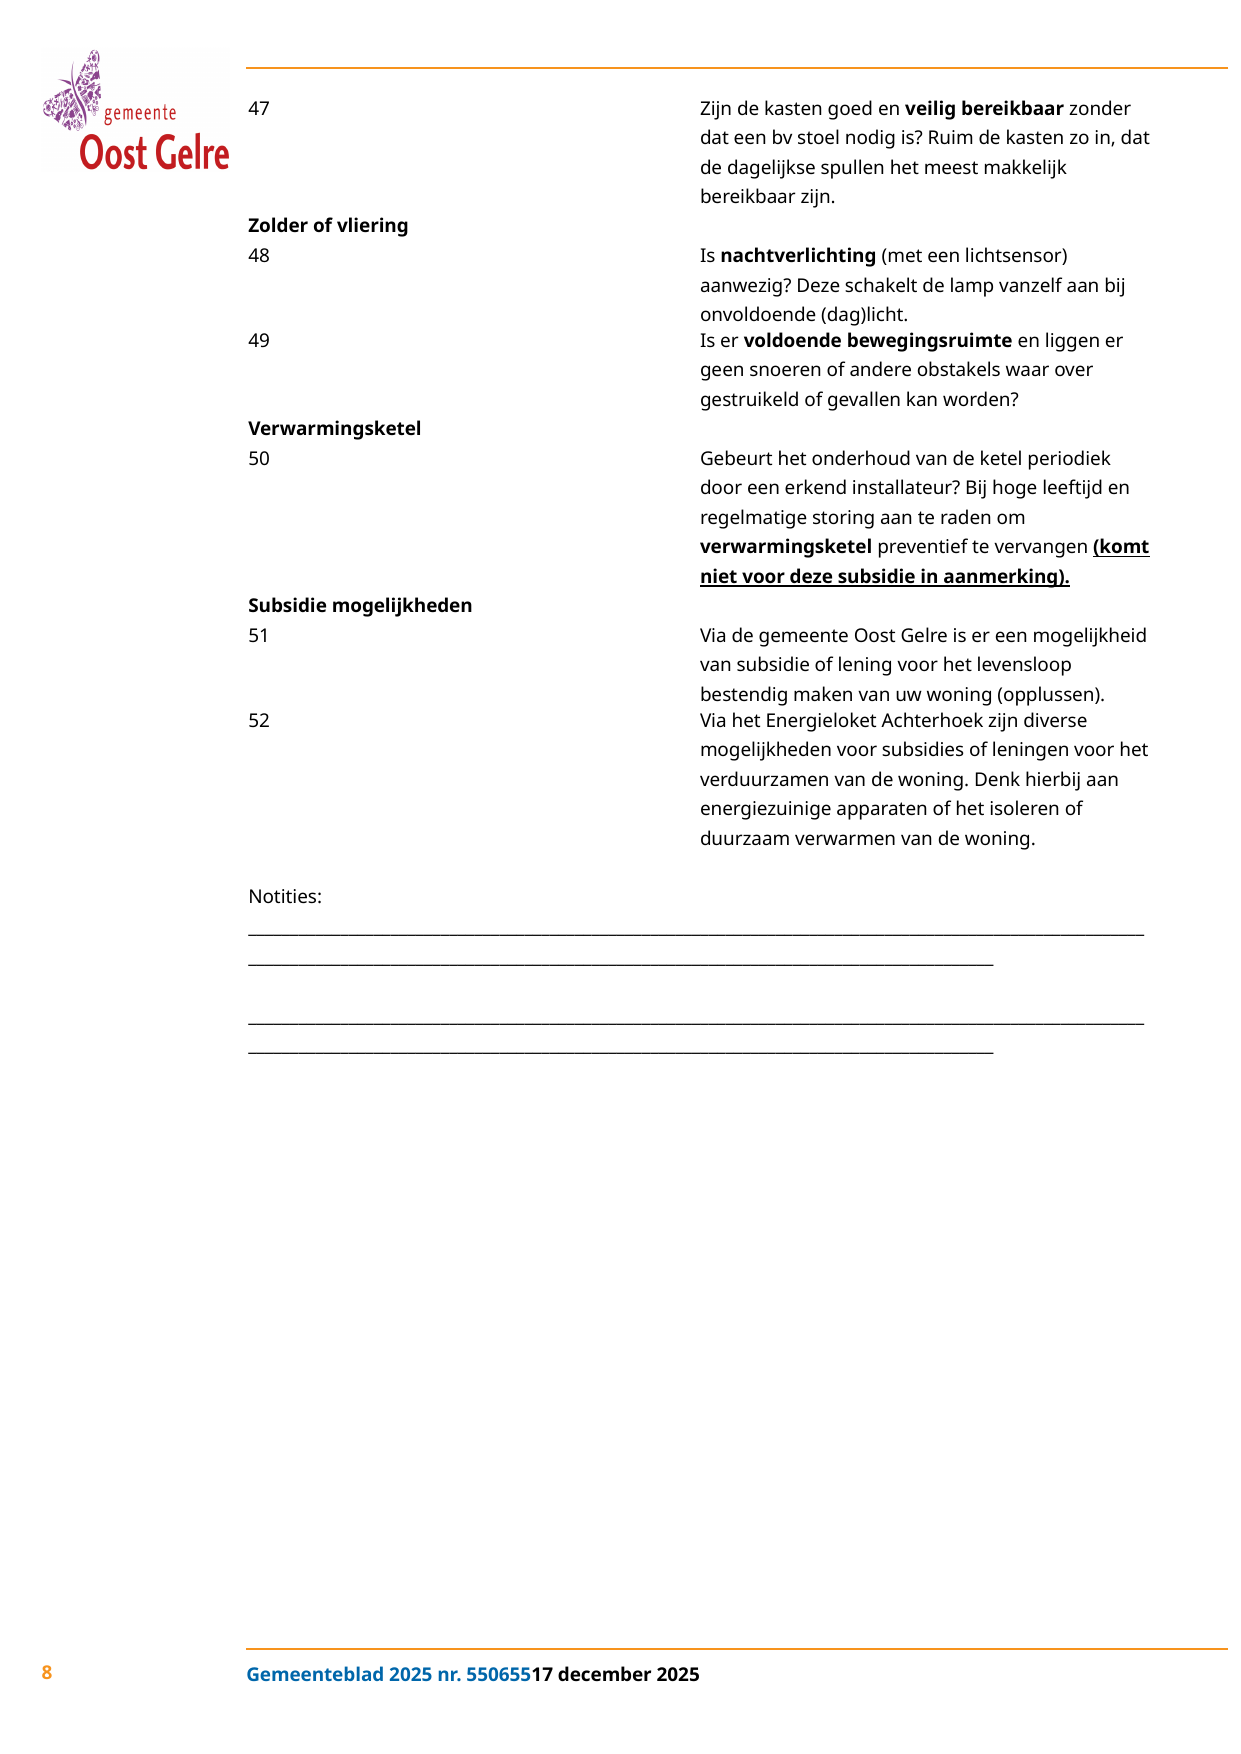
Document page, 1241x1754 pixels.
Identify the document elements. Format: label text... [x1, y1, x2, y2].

table_header 48 [248, 242, 700, 327]
text ____________________________________________________________________________________________________________________________________________________________________________________________________ [248, 1002, 1152, 1057]
table_cell Is er voldoende bewegingsruimte en liggen er geen snoeren of andere obstakels waar over gestruikeld of gevallen kan worden? [700, 327, 1152, 412]
table_cell 52 [248, 707, 700, 851]
text ____________________________________________________________________________________________________________________________________________________________________________________________________ [248, 913, 1152, 968]
table_header Via de gemeente Oost Gelre is er een mogelijkheid van subsidie of lening voor het levensloop bestendig maken van uw woning (opplussen). [700, 622, 1152, 707]
table_header Zijn de kasten goed en veilig bereikbaar zonder dat een bv stoel nodig is? Ruim de kasten zo in, dat de dagelijkse spullen het meest makkelijk bereikbaar zijn. [700, 95, 1152, 209]
table_cell Via het Energieloket Achterhoek zijn diverse mogelijkheden voor subsidies of leningen voor het verduurzamen van de woning. Denk hierbij aan energiezuinige apparaten of het isoleren of duurzaam verwarmen van de woning. [700, 707, 1152, 851]
picture [41, 47, 231, 172]
text Subsidie mogelijkheden [248, 592, 1152, 618]
text Verwarmingsketel [248, 415, 1152, 441]
table_cell 49 [248, 327, 700, 412]
table_header 50 [248, 445, 700, 589]
table_header 47 [248, 95, 700, 209]
table_header Is nachtverlichting (met een lichtsensor) aanwezig? Deze schakelt de lamp vanzelf aan bij onvoldoende (dag)licht. [700, 242, 1152, 327]
text Notities: [248, 884, 1152, 909]
table_header 51 [248, 622, 700, 707]
text Zolder of vliering [248, 212, 1152, 238]
table_header Gebeurt het onderhoud van de ketel periodiek door een erkend installateur? Bij hoge leeftijd en regelmatige storing aan te raden om verwarmingsketel preventief te vervangen (komt niet voor deze subsidie in aanmerking). [700, 445, 1152, 589]
